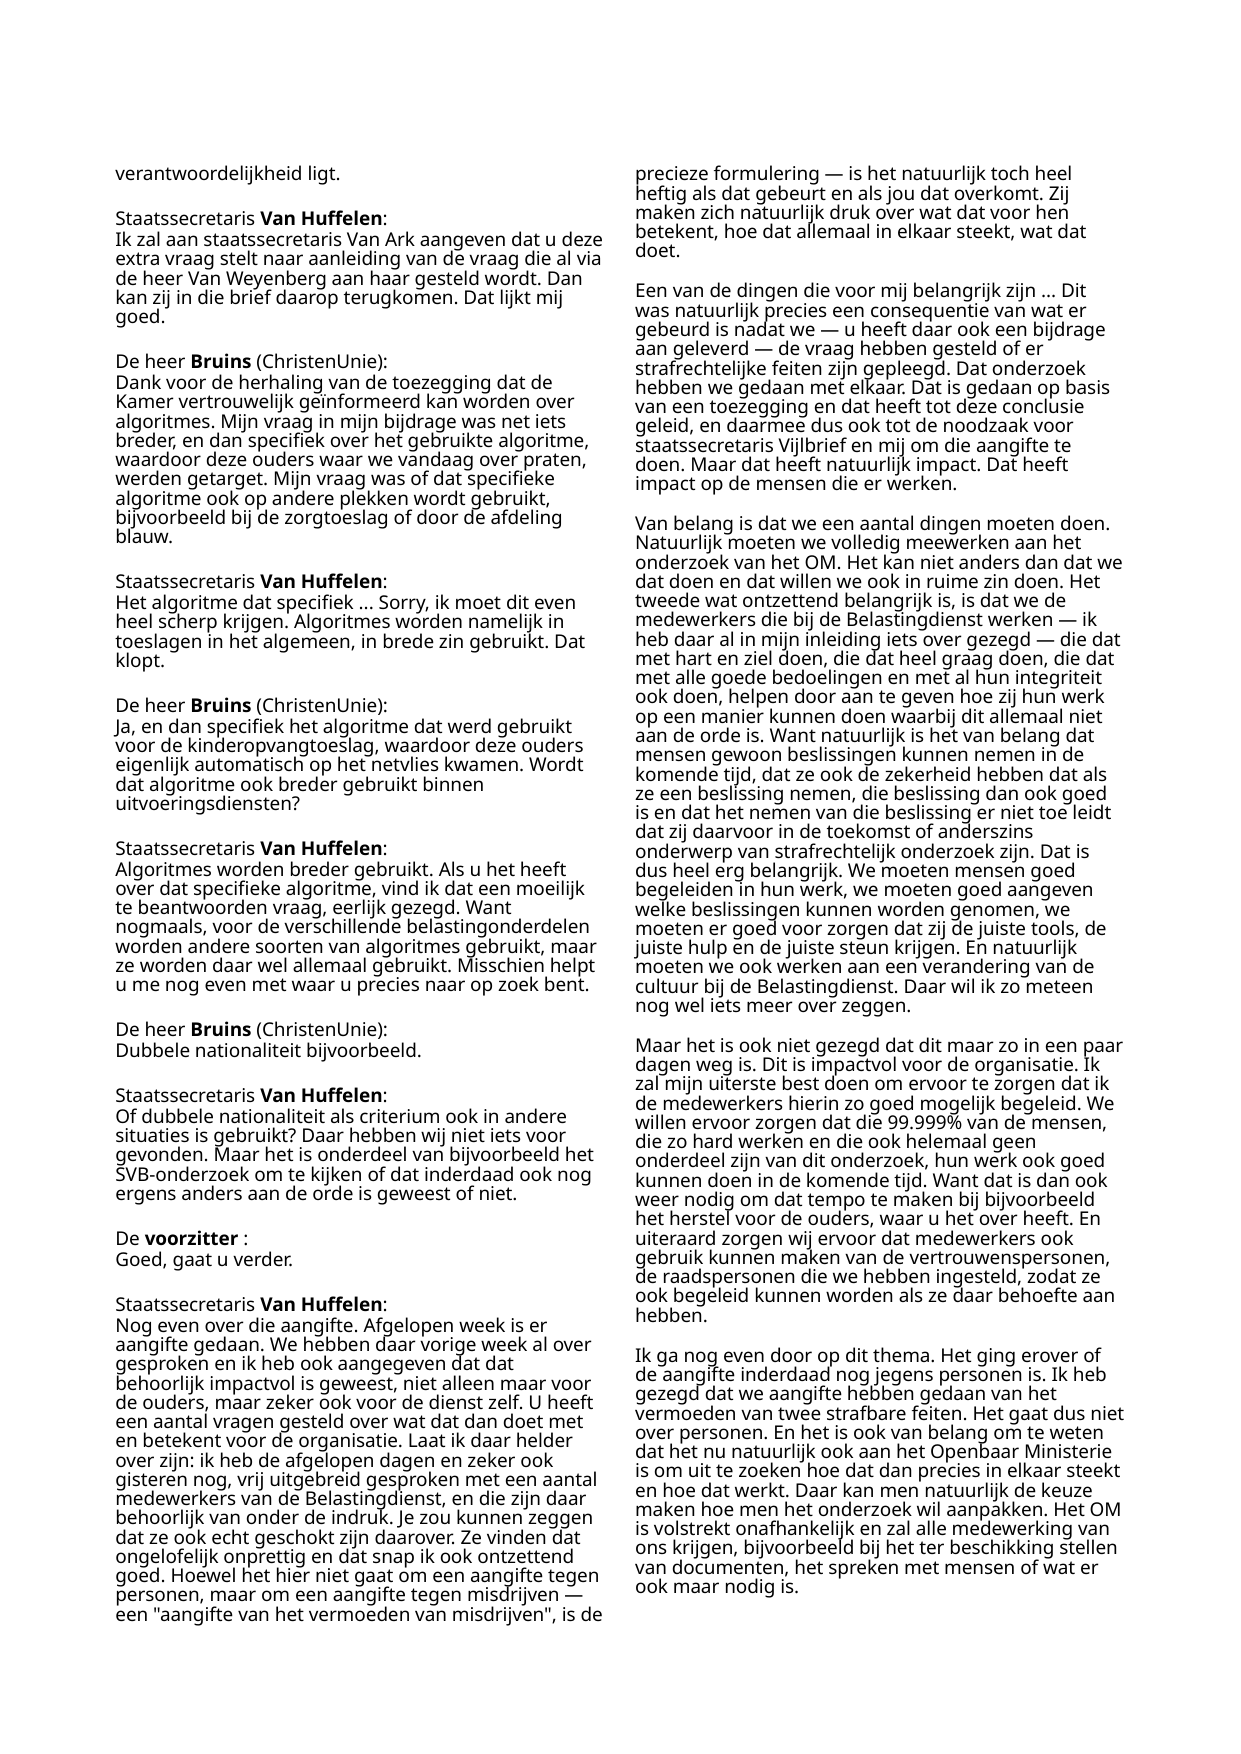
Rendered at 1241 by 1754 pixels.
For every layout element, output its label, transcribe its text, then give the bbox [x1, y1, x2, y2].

text Algoritmes worden breder gebruikt. Als u het heeft over dat specifieke algoritme, vind ik dat een moeilijk te beantwoorden vraag, eerlijk gezegd. Want nogmaals, voor de verschillende belastingonderdelen worden andere soorten van algoritmes gebruikt, maar ze worden daar wel allemaal gebruikt. Misschien helpt u me nog even met waar u precies naar op zoek bent. [115, 861, 605, 996]
text Maar het is ook niet gezegd dat dit maar zo in een paar dagen weg is. Dit is impactvol voor de organisatie. Ik zal mijn uiterste best doen om ervoor te zorgen dat ik de medewerkers hierin zo goed mogelijk begeleid. We willen ervoor zorgen dat die 99.999% van de mensen, die zo hard werken en die ook helemaal geen onderdeel zijn van dit onderzoek, hun werk ook goed kunnen doen in de komende tijd. Want dat is dan ook weer nodig om dat tempo te maken bij bijvoorbeeld het herstel voor de ouders, waar u het over heeft. En uiteraard zorgen wij ervoor dat medewerkers ook gebruik kunnen maken van de vertrouwenspersonen, de raadspersonen die we hebben ingesteld, zodat ze ook begeleid kunnen worden als ze daar behoefte aan hebben. [635, 1037, 1125, 1326]
text De heer Bruins (ChristenUnie): [115, 348, 605, 374]
text De voorzitter : [115, 1225, 605, 1251]
text Dubbele nationaliteit bijvoorbeeld. [115, 1042, 605, 1061]
text Staatssecretaris Van Huffelen: [115, 1291, 605, 1317]
text Goed, gaat u verder. [115, 1251, 605, 1270]
text Nog even over die aangifte. Afgelopen week is er aangifte gedaan. We hebben daar vorige week al over gesproken en ik heb ook aangegeven dat dat behoorlijk impactvol is geweest, niet alleen maar voor de ouders, maar zeker ook voor de dienst zelf. U heeft een aantal vragen gesteld over wat dat dan doet met en betekent voor de organisatie. Laat ik daar helder over zijn: ik heb de afgelopen dagen en zeker ook gisteren nog, vrij uitgebreid gesproken met een aantal medewerkers van de Belastingdienst, en die zijn daar behoorlijk van onder de indruk. Je zou kunnen zeggen dat ze ook echt geschokt zijn daarover. Ze vinden dat ongelofelijk onprettig en dat snap ik ook ontzettend goed. Hoewel het hier niet gaat om een aangifte tegen personen, maar om een aangifte tegen misdrijven — een "aangifte van het vermoeden van misdrijven", is de [115, 1317, 605, 1625]
text Een van de dingen die voor mij belangrijk zijn ... Dit was natuurlijk precies een consequentie van wat er gebeurd is nadat we — u heeft daar ook een bijdrage aan geleverd — de vraag hebben gesteld of er strafrechtelijke feiten zijn gepleegd. Dat onderzoek hebben we gedaan met elkaar. Dat is gedaan op basis van een toezegging en dat heeft tot deze conclusie geleid, en daarmee dus ook tot de noodzaak voor staatssecretaris Vijlbrief en mij om die aangifte te doen. Maar dat heeft natuurlijk impact. Dat heeft impact op de mensen die er werken. [635, 282, 1125, 494]
text De heer Bruins (ChristenUnie): [115, 1016, 605, 1042]
text verantwoordelijkheid ligt. [115, 165, 605, 184]
text De heer Bruins (ChristenUnie): [115, 692, 605, 718]
text Staatssecretaris Van Huffelen: [115, 1082, 605, 1108]
text Dank voor de herhaling van de toezegging dat de Kamer vertrouwelijk geïnformeerd kan worden over algoritmes. Mijn vraag in mijn bijdrage was net iets breder, en dan specifiek over het gebruikte algoritme, waardoor deze ouders waar we vandaag over praten, werden getarget. Mijn vraag was of dat specifieke algoritme ook op andere plekken wordt gebruikt, bijvoorbeeld bij de zorgtoeslag of door de afdeling blauw. [115, 374, 605, 547]
text Staatssecretaris Van Huffelen: [115, 835, 605, 861]
text Ik ga nog even door op dit thema. Het ging erover of de aangifte inderdaad nog jegens personen is. Ik heb gezegd dat we aangifte hebben gedaan van het vermoeden van twee strafbare feiten. Het gaat dus niet over personen. En het is ook van belang om te weten dat het nu natuurlijk ook aan het Openbaar Ministerie is om uit te zoeken hoe dat dan precies in elkaar steekt en hoe dat werkt. Daar kan men natuurlijk de keuze maken hoe men het onderzoek wil aanpakken. Het OM is volstrekt onafhankelijk en zal alle medewerking van ons krijgen, bijvoorbeeld bij het ter beschikking stellen van documenten, het spreken met mensen of wat er ook maar nodig is. [635, 1347, 1125, 1597]
text Staatssecretaris Van Huffelen: [115, 205, 605, 231]
text precieze formulering — is het natuurlijk toch heel heftig als dat gebeurt en als jou dat overkomt. Zij maken zich natuurlijk druk over wat dat voor hen betekent, hoe dat allemaal in elkaar steekt, wat dat doet. [635, 165, 1125, 262]
text Staatssecretaris Van Huffelen: [115, 568, 605, 594]
text Of dubbele nationaliteit als criterium ook in andere situaties is gebruikt? Daar hebben wij niet iets voor gevonden. Maar het is onderdeel van bijvoorbeeld het SVB-onderzoek om te kijken of dat inderdaad ook nog ergens anders aan de orde is geweest of niet. [115, 1108, 605, 1204]
text Van belang is dat we een aantal dingen moeten doen. Natuurlijk moeten we volledig meewerken aan het onderzoek van het OM. Het kan niet anders dan dat we dat doen en dat willen we ook in ruime zin doen. Het tweede wat ontzettend belangrijk is, is dat we de medewerkers die bij de Belastingdienst werken — ik heb daar al in mijn inleiding iets over gezegd — die dat met hart en ziel doen, die dat heel graag doen, die dat met alle goede bedoelingen en met al hun integriteit ook doen, helpen door aan te geven hoe zij hun werk op een manier kunnen doen waarbij dit allemaal niet aan de orde is. Want natuurlijk is het van belang dat mensen gewoon beslissingen kunnen nemen in de komende tijd, dat ze ook de zekerheid hebben dat als ze een beslissing nemen, die beslissing dan ook goed is en dat het nemen van die beslissing er niet toe leidt dat zij daarvoor in de toekomst of anderszins onderwerp van strafrechtelijk onderzoek zijn. Dat is dus heel erg belangrijk. We moeten mensen goed begeleiden in hun werk, we moeten goed aangeven welke beslissingen kunnen worden genomen, we moeten er goed voor zorgen dat zij de juiste tools, de juiste hulp en de juiste steun krijgen. En natuurlijk moeten we ook werken aan een verandering van de cultuur bij de Belastingdienst. Daar wil ik zo meteen nog wel iets meer over zeggen. [635, 515, 1125, 1016]
text Ja, en dan specifiek het algoritme dat werd gebruikt voor de kinderopvangtoeslag, waardoor deze ouders eigenlijk automatisch op het netvlies kwamen. Wordt dat algoritme ook breder gebruikt binnen uitvoeringsdiensten? [115, 718, 605, 814]
text Ik zal aan staatssecretaris Van Ark aangeven dat u deze extra vraag stelt naar aanleiding van de vraag die al via de heer Van Weyenberg aan haar gesteld wordt. Dan kan zij in die brief daarop terugkomen. Dat lijkt mij goed. [115, 231, 605, 327]
text Het algoritme dat specifiek ... Sorry, ik moet dit even heel scherp krijgen. Algoritmes worden namelijk in toeslagen in het algemeen, in brede zin gebruikt. Dat klopt. [115, 594, 605, 671]
